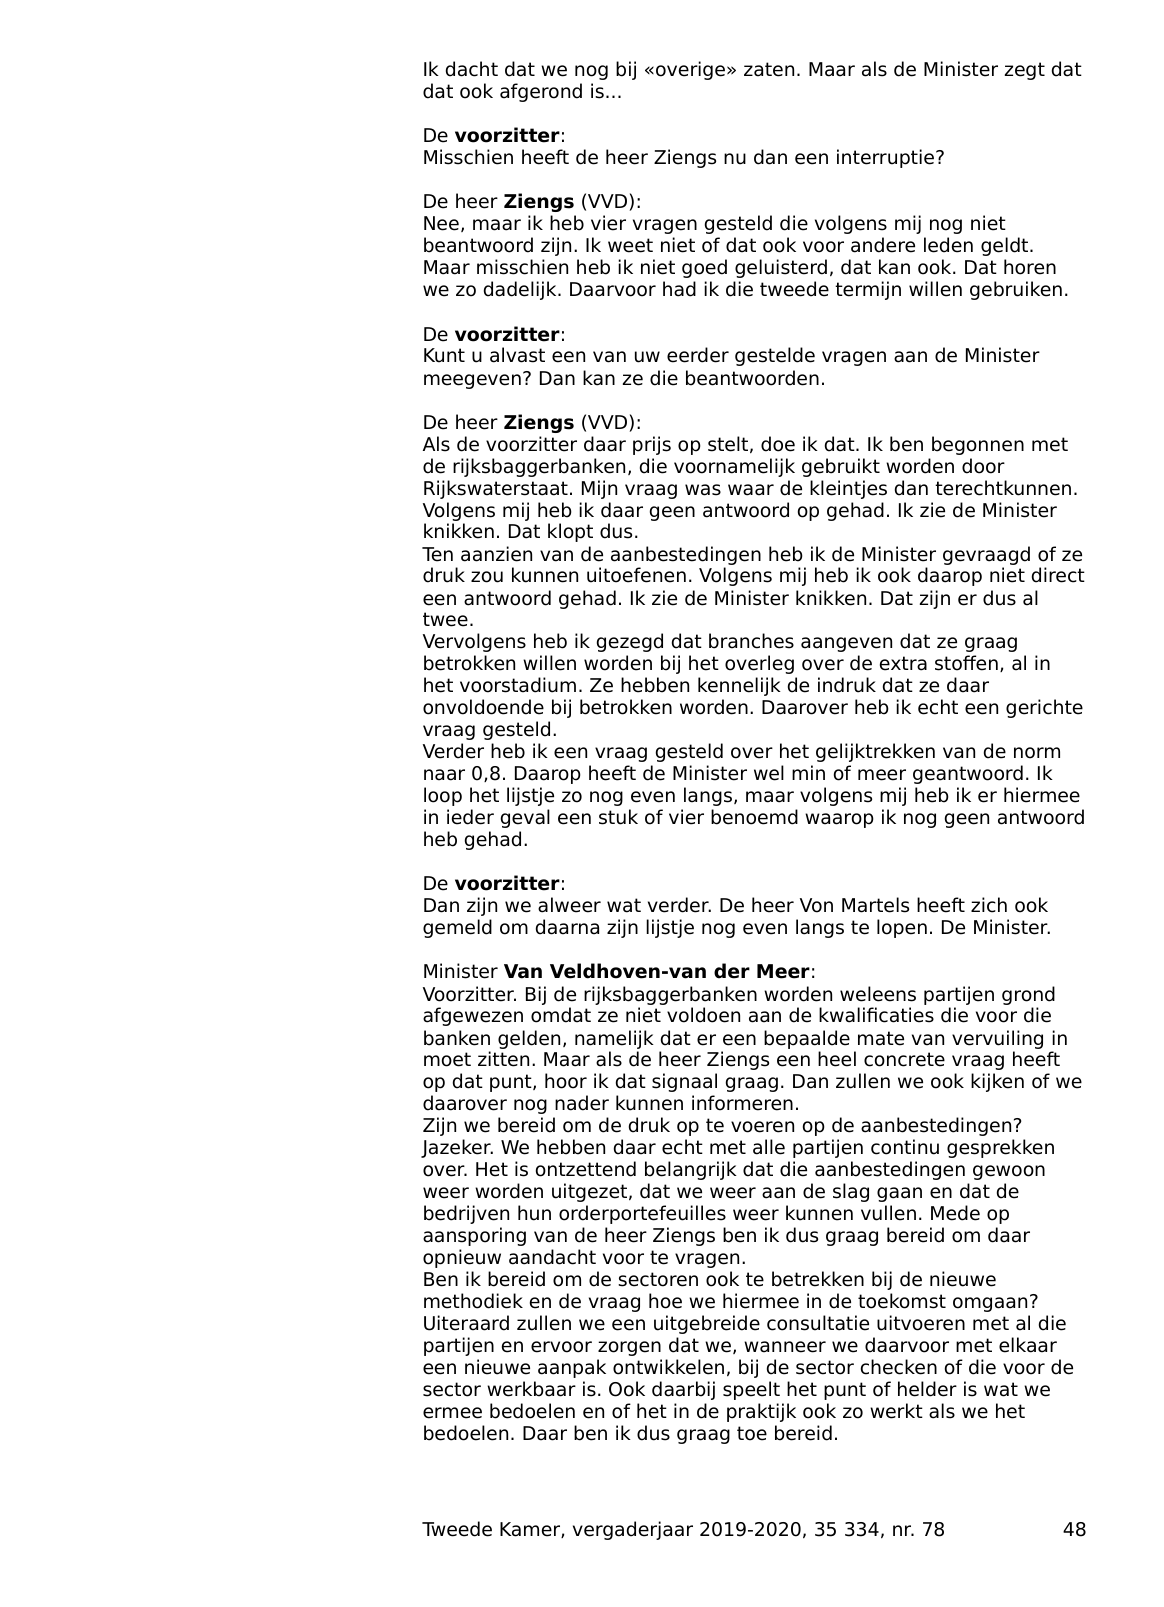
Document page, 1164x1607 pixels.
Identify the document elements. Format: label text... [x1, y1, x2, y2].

text Kunt u alvast een van uw eerder gestelde vragen aan de Minister meegeven? Dan kan ze die beantwoorden. [422, 345, 1087, 389]
text Ten aanzien van de aanbestedingen heb ik de Minister gevraagd of ze druk zou kunnen uitoefenen. Volgens mij heb ik ook daarop niet direct een antwoord gehad. Ik zie de Minister knikken. Dat zijn er dus al twee. [422, 543, 1087, 631]
text Voorzitter. Bij de rijksbaggerbanken worden weleens partijen grond afgewezen omdat ze niet voldoen aan de kwalificaties die voor die banken gelden, namelijk dat er een bepaalde mate van vervuiling in moet zitten. Maar als de heer Ziengs een heel concrete vraag heeft op dat punt, hoor ik dat signaal graag. Dan zullen we ook kijken of we daarover nog nader kunnen informeren. [422, 983, 1087, 1115]
text De voorzitter: [422, 323, 1087, 345]
text De voorzitter: [422, 873, 1087, 895]
text Ben ik bereid om de sectoren ook te betrekken bij de nieuwe methodiek en de vraag hoe we hiermee in de toekomst omgaan? Uiteraard zullen we een uitgebreide consultatie uitvoeren met al die partijen en ervoor zorgen dat we, wanneer we daarvoor met elkaar een nieuwe aanpak ontwikkelen, bij de sector checken of die voor de sector werkbaar is. Ook daarbij speelt het punt of helder is wat we ermee bedoelen en of het in de praktijk ook zo werkt als we het bedoelen. Daar ben ik dus graag toe bereid. [422, 1269, 1087, 1445]
text Zijn we bereid om de druk op te voeren op de aanbestedingen? Jazeker. We hebben daar echt met alle partijen continu gesprekken over. Het is ontzettend belangrijk dat die aanbestedingen gewoon weer worden uitgezet, dat we weer aan de slag gaan en dat de bedrijven hun orderportefeuilles weer kunnen vullen. Mede op aansporing van de heer Ziengs ben ik dus graag bereid om daar opnieuw aandacht voor te vragen. [422, 1115, 1087, 1269]
text Vervolgens heb ik gezegd dat branches aangeven dat ze graag betrokken willen worden bij het overleg over de extra stoffen, al in het voorstadium. Ze hebben kennelijk de indruk dat ze daar onvoldoende bij betrokken worden. Daarover heb ik echt een gerichte vraag gesteld. [422, 631, 1087, 741]
text Minister Van Veldhoven-van der Meer: [422, 961, 1087, 983]
text De heer Ziengs (VVD): [422, 191, 1087, 213]
text Als de voorzitter daar prijs op stelt, doe ik dat. Ik ben begonnen met de rijksbaggerbanken, die voornamelijk gebruikt worden door Rijkswaterstaat. Mijn vraag was waar de kleintjes dan terechtkunnen. Volgens mij heb ik daar geen antwoord op gehad. Ik zie de Minister knikken. Dat klopt dus. [422, 433, 1087, 543]
text Ik dacht dat we nog bij «overige» zaten. Maar als de Minister zegt dat dat ook afgerond is... [422, 59, 1087, 103]
text Misschien heeft de heer Ziengs nu dan een interruptie? [422, 147, 1087, 169]
text De voorzitter: [422, 125, 1087, 147]
text Dan zijn we alweer wat verder. De heer Von Martels heeft zich ook gemeld om daarna zijn lijstje nog even langs te lopen. De Minister. [422, 895, 1087, 939]
text De heer Ziengs (VVD): [422, 412, 1087, 433]
text Verder heb ik een vraag gesteld over het gelijktrekken van de norm naar 0,8. Daarop heeft de Minister wel min of meer geantwoord. Ik loop het lijstje zo nog even langs, maar volgens mij heb ik er hiermee in ieder geval een stuk of vier benoemd waarop ik nog geen antwoord heb gehad. [422, 741, 1087, 851]
text Nee, maar ik heb vier vragen gesteld die volgens mij nog niet beantwoord zijn. Ik weet niet of dat ook voor andere leden geldt. Maar misschien heb ik niet goed geluisterd, dat kan ook. Dat horen we zo dadelijk. Daarvoor had ik die tweede termijn willen gebruiken. [422, 213, 1087, 301]
